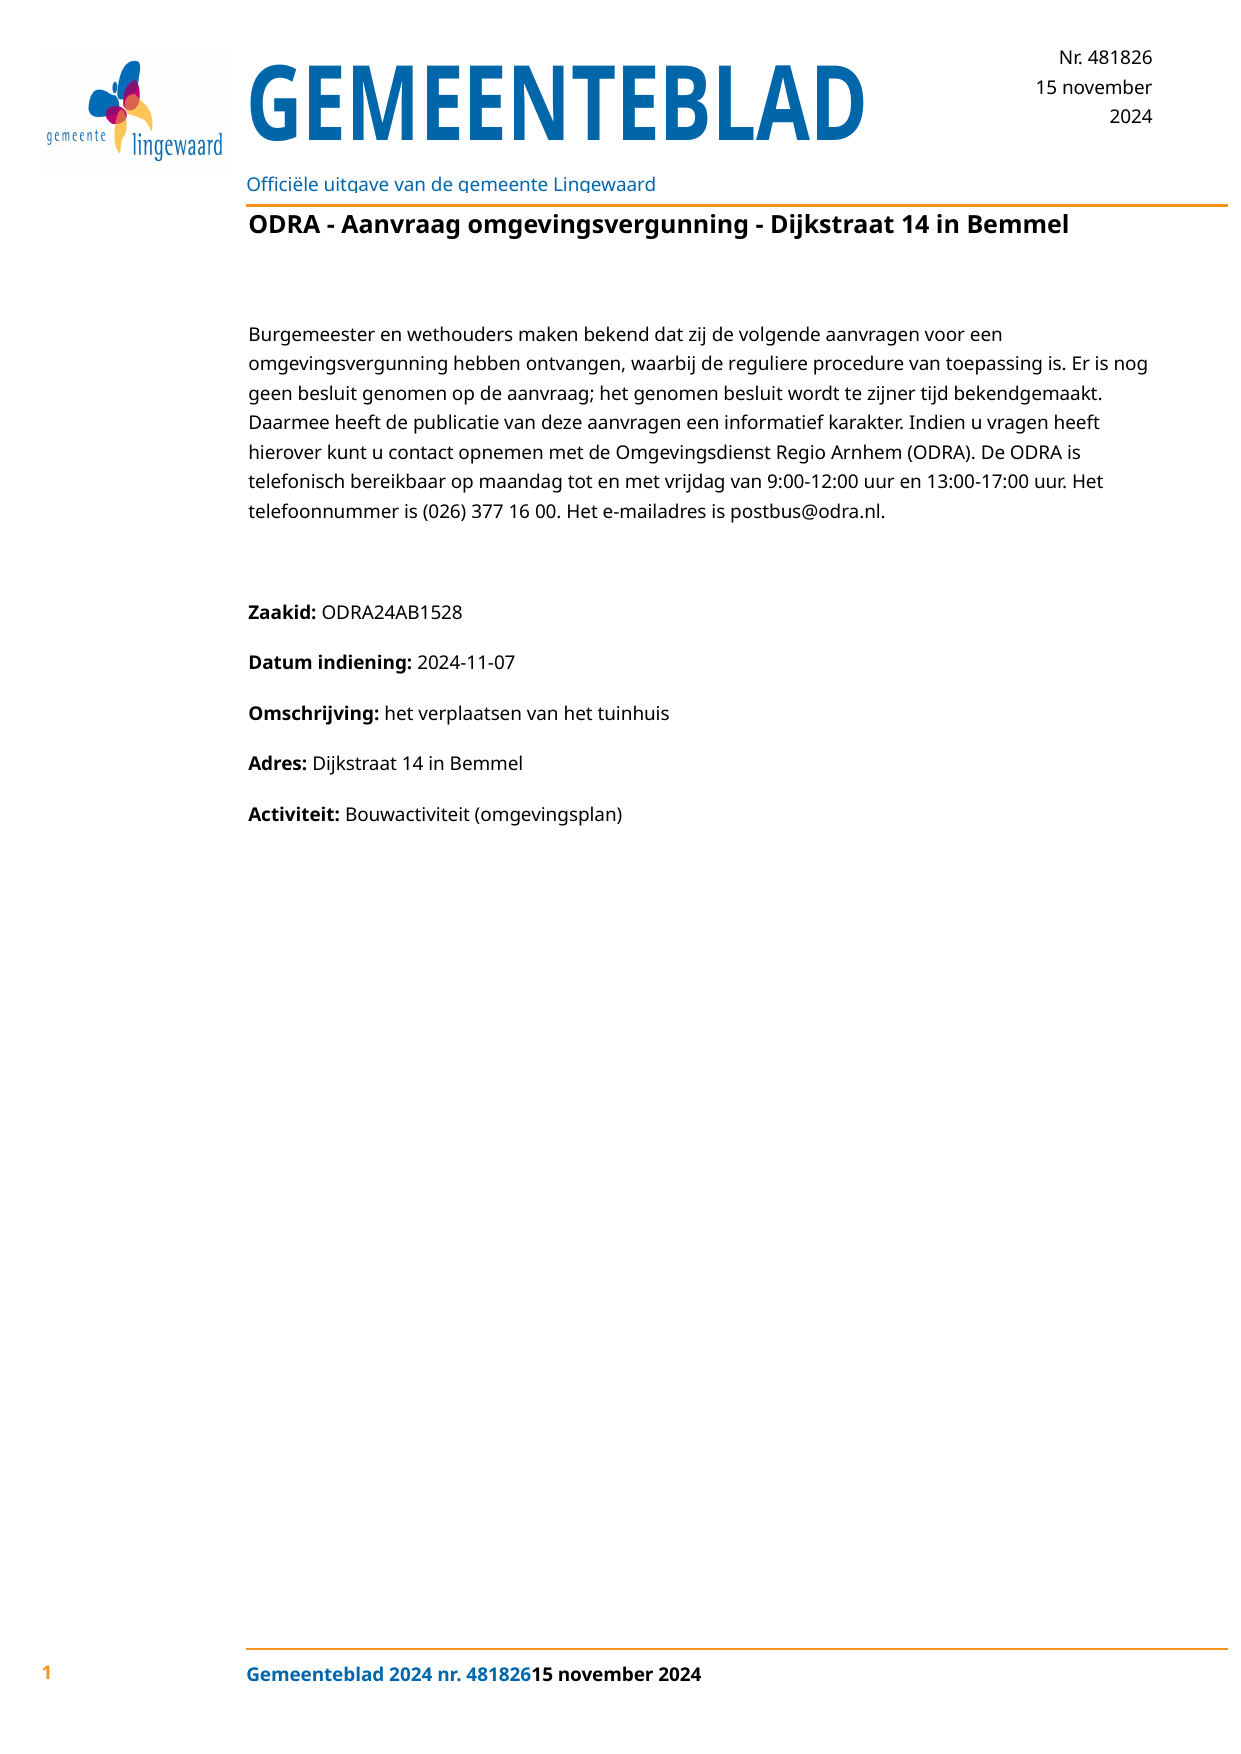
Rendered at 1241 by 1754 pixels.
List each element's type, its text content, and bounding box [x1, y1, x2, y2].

text Adres: Dijkstraat 14 in Bemmel [248, 750, 1152, 776]
text Datum indiening: 2024-11-07 [248, 649, 1152, 675]
text Burgemeester en wethouders maken bekend dat zij de volgende aanvragen voor een omgevingsvergunning hebben ontvangen, waarbij de reguliere procedure van toepassing is. Er is nog geen besluit genomen op de aanvraag; het genomen besluit wordt te zijner tijd bekendgemaakt. Daarmee heeft de publicatie van deze aanvragen een informatief karakter. Indien u vragen heeft hierover kunt u contact opnemen met de Omgevingsdienst Regio Arnhem (ODRA). De ODRA is telefonisch bereikbaar op maandag tot en met vrijdag van 9:00-12:00 uur en 13:00-17:00 uur. Het telefoonnummer is (026) 377 16 00. Het e-mailadres is postbus@odra.nl. [248, 321, 1152, 524]
text Zaakid: ODRA24AB1528 [248, 599, 1152, 625]
text Activiteit: Bouwactiviteit (omgevingsplan) [248, 801, 1152, 826]
text ODRA - Aanvraag omgevingsvergunning - Dijkstraat 14 in Bemmel [248, 207, 1152, 241]
text Omschrijving: het verplaatsen van het tuinhuis [248, 700, 1152, 726]
picture [41, 47, 231, 172]
